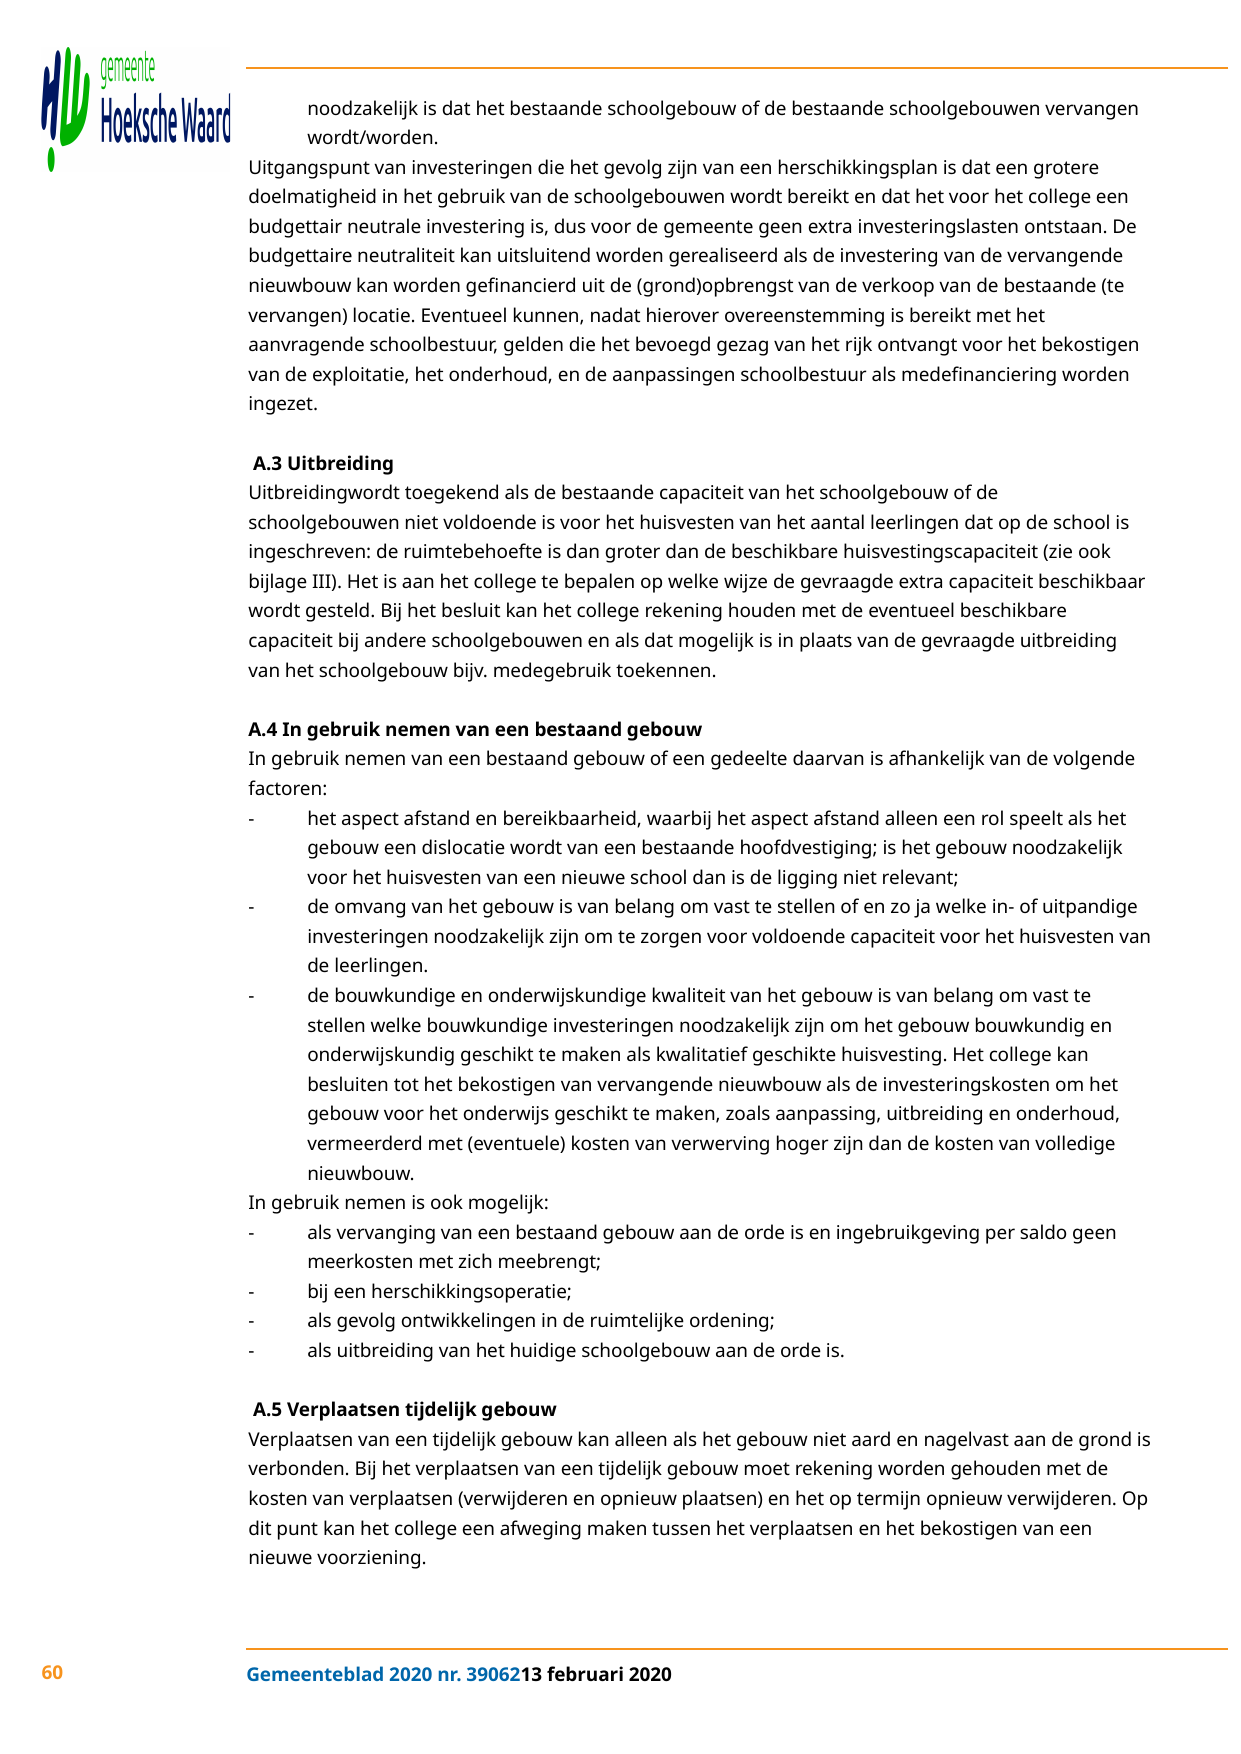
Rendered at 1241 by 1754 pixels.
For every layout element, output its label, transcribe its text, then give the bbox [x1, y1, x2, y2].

list als vervanging van een bestaand gebouw aan de orde is en ingebruikgeving per saldo geen meerkosten met zich meebrengt; [248, 1219, 1152, 1274]
text Uitbreidingwordt toegekend als de bestaande capaciteit van het schoolgebouw of de schoolgebouwen niet voldoende is voor het huisvesten van het aantal leerlingen dat op de school is ingeschreven: de ruimtebehoefte is dan groter dan de beschikbare huisvestingscapaciteit (zie ook bijlage III). Het is aan het college te bepalen op welke wijze de gevraagde extra capaciteit beschikbaar wordt gesteld. Bij het besluit kan het college rekening houden met de eventueel beschikbare capaciteit bij andere schoolgebouwen en als dat mogelijk is in plaats van de gevraagde uitbreiding van het schoolgebouw bijv. medegebruik toekennen. [248, 479, 1152, 683]
picture [41, 47, 231, 172]
list de omvang van het gebouw is van belang om vast te stellen of en zo ja welke in- of uitpandige investeringen noodzakelijk zijn om te zorgen voor voldoende capaciteit voor het huisvesten van de leerlingen. [248, 893, 1152, 978]
text A.5 Verplaatsen tijdelijk gebouw [248, 1396, 1152, 1422]
text In gebruik nemen is ook mogelijk: [248, 1189, 1152, 1215]
list als gevolg ontwikkelingen in de ruimtelijke ordening; [248, 1308, 1152, 1333]
text Uitgangspunt van investeringen die het gevolg zijn van een herschikkingsplan is dat een grotere doelmatigheid in het gebruik van de schoolgebouwen wordt bereikt en dat het voor het college een budgettair neutrale investering is, dus voor de gemeente geen extra investeringslasten ontstaan. De budgettaire neutraliteit kan uitsluitend worden gerealiseerd als de investering van de vervangende nieuwbouw kan worden gefinancierd uit de (grond)opbrengst van de verkoop van de bestaande (te vervangen) locatie. Eventueel kunnen, nadat hierover overeenstemming is bereikt met het aanvragende schoolbestuur, gelden die het bevoegd gezag van het rijk ontvangt voor het bekostigen van de exploitatie, het onderhoud, en de aanpassingen schoolbestuur als medefinanciering worden ingezet. [248, 154, 1152, 416]
text In gebruik nemen van een bestaand gebouw of een gedeelte daarvan is afhankelijk van de volgende factoren: [248, 746, 1152, 801]
list het aspect afstand en bereikbaarheid, waarbij het aspect afstand alleen een rol speelt als het gebouw een dislocatie wordt van een bestaande hoofdvestiging; is het gebouw noodzakelijk voor het huisvesten van een nieuwe school dan is de ligging niet relevant; [248, 805, 1152, 890]
text A.3 Uitbreiding [248, 450, 1152, 476]
text A.4 In gebruik nemen van een bestaand gebouw [248, 716, 1152, 742]
text Verplaatsen van een tijdelijk gebouw kan alleen als het gebouw niet aard en nagelvast aan de grond is verbonden. Bij het verplaatsen van een tijdelijk gebouw moet rekening worden gehouden met de kosten van verplaatsen (verwijderen en opnieuw plaatsen) en het op termijn opnieuw verwijderen. Op dit punt kan het college een afweging maken tussen het verplaatsen en het bekostigen van een nieuwe voorziening. [248, 1426, 1152, 1570]
list bij een herschikkingsoperatie; [248, 1278, 1152, 1304]
list als uitbreiding van het huidige schoolgebouw aan de orde is. [248, 1337, 1152, 1363]
list de bouwkundige en onderwijskundige kwaliteit van het gebouw is van belang om vast te stellen welke bouwkundige investeringen noodzakelijk zijn om het gebouw bouwkundig en onderwijskundig geschikt te maken als kwalitatief geschikte huisvesting. Het college kan besluiten tot het bekostigen van vervangende nieuwbouw als de investeringskosten om het gebouw voor het onderwijs geschikt te maken, zoals aanpassing, uitbreiding en onderhoud, vermeerderd met (eventuele) kosten van verwerving hoger zijn dan de kosten van volledige nieuwbouw. [248, 982, 1152, 1186]
list noodzakelijk is dat het bestaande schoolgebouw of de bestaande schoolgebouwen vervangen wordt/worden. [248, 95, 1152, 150]
